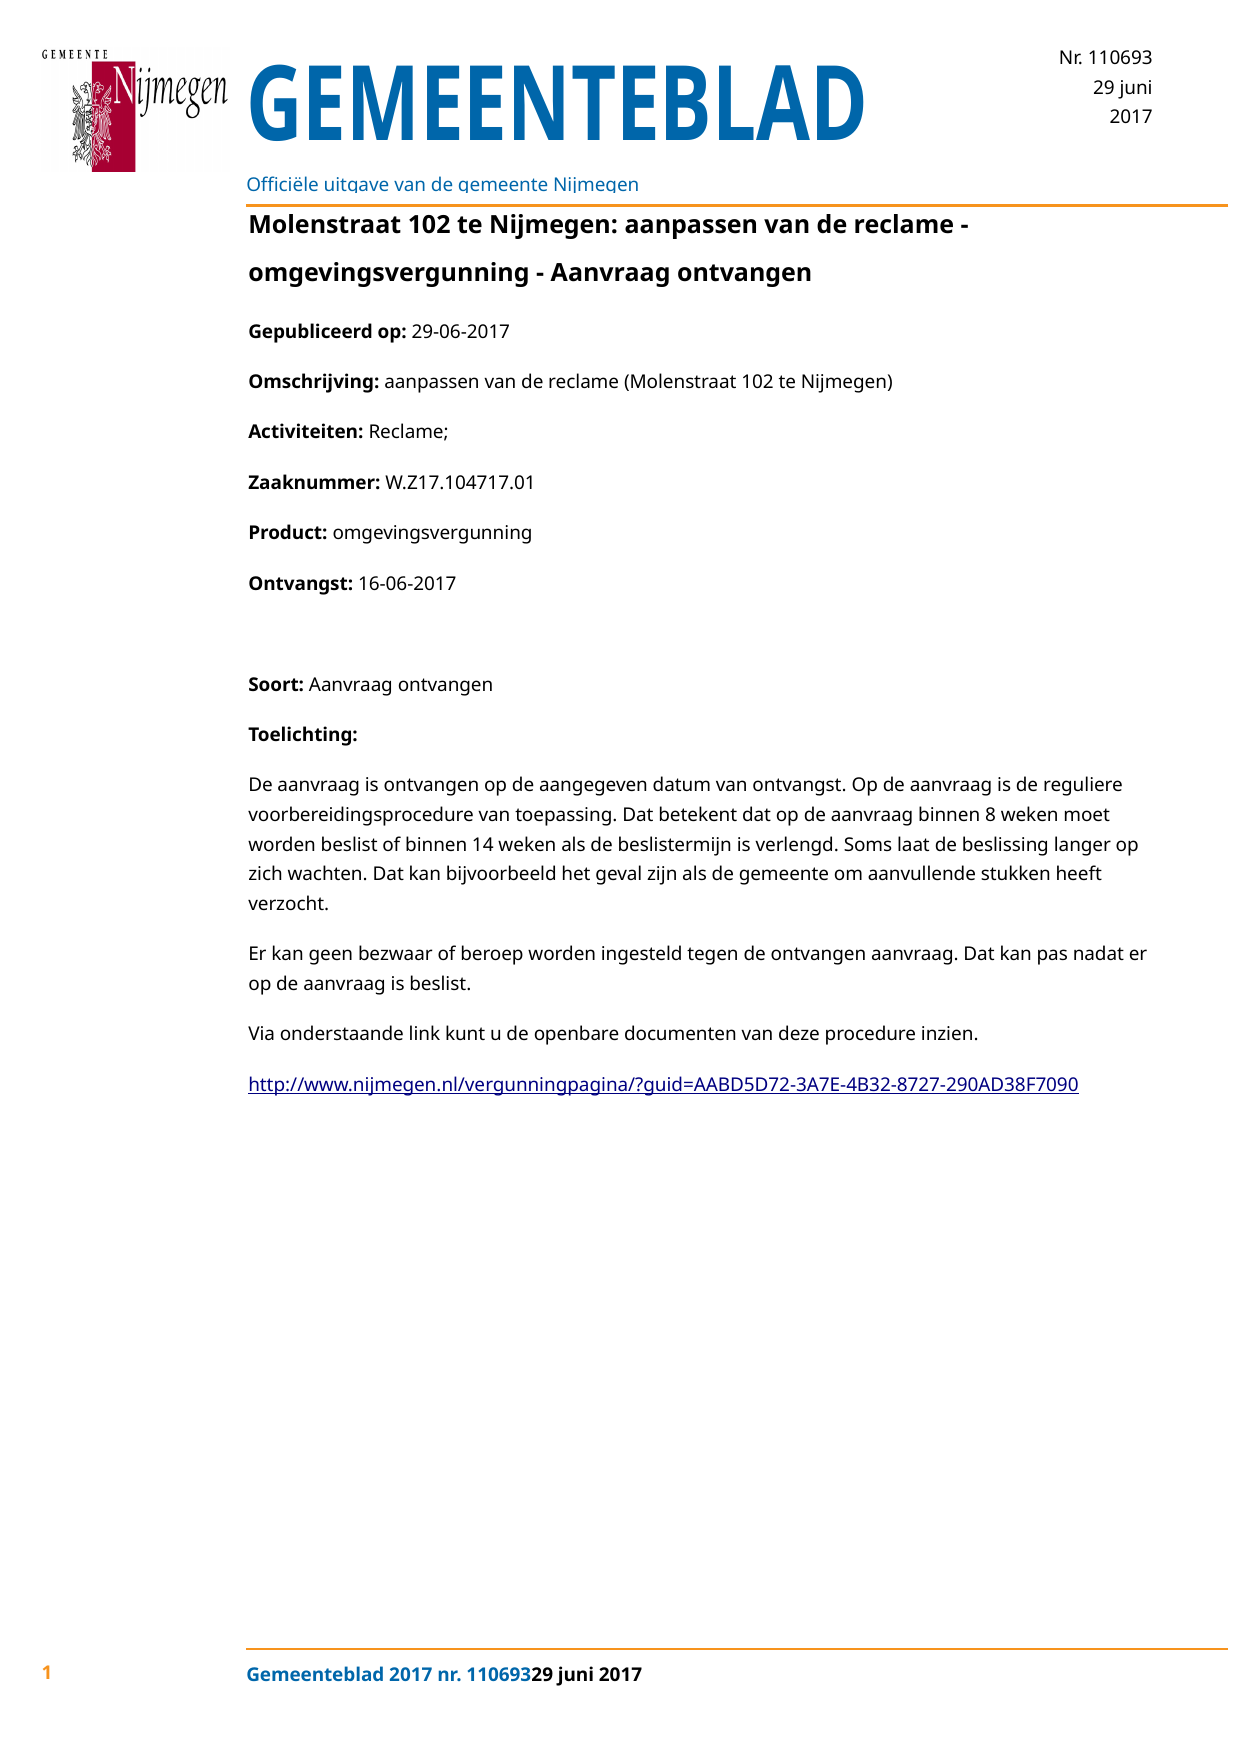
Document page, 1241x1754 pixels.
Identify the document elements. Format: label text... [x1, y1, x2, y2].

text Omschrijving: aanpassen van de reclame (Molenstraat 102 te Nijmegen) [248, 368, 1152, 394]
text http://www.nijmegen.nl/vergunningpagina/?guid=AABD5D72-3A7E-4B32-8727-290AD38F7090 [248, 1071, 1152, 1097]
text Via onderstaande link kunt u de openbare documenten van deze procedure inzien. [248, 1020, 1152, 1046]
text Product: omgevingsvergunning [248, 519, 1152, 545]
text De aanvraag is ontvangen op de aangegeven datum van ontvangst. Op de aanvraag is de reguliere voorbereidingsprocedure van toepassing. Dat betekent dat op de aanvraag binnen 8 weken moet worden beslist of binnen 14 weken als de beslistermijn is verlengd. Soms laat de beslissing langer op zich wachten. Dat kan bijvoorbeeld het geval zijn als de gemeente om aanvullende stukken heeft verzocht. [248, 772, 1152, 916]
text Molenstraat 102 te Nijmegen: aanpassen van de reclame - omgevingsvergunning - Aanvraag ontvangen [248, 207, 1152, 288]
text Ontvangst: 16-06-2017 [248, 570, 1152, 596]
text Zaaknummer: W.Z17.104717.01 [248, 469, 1152, 495]
text Soort: Aanvraag ontvangen [248, 671, 1152, 697]
picture [41, 47, 231, 172]
text Gepubliceerd op: 29-06-2017 [248, 318, 1152, 344]
text Er kan geen bezwaar of beroep worden ingesteld tegen de ontvangen aanvraag. Dat kan pas nadat er op de aanvraag is beslist. [248, 940, 1152, 996]
text Toelichting: [248, 721, 1152, 747]
text Activiteiten: Reclame; [248, 419, 1152, 444]
